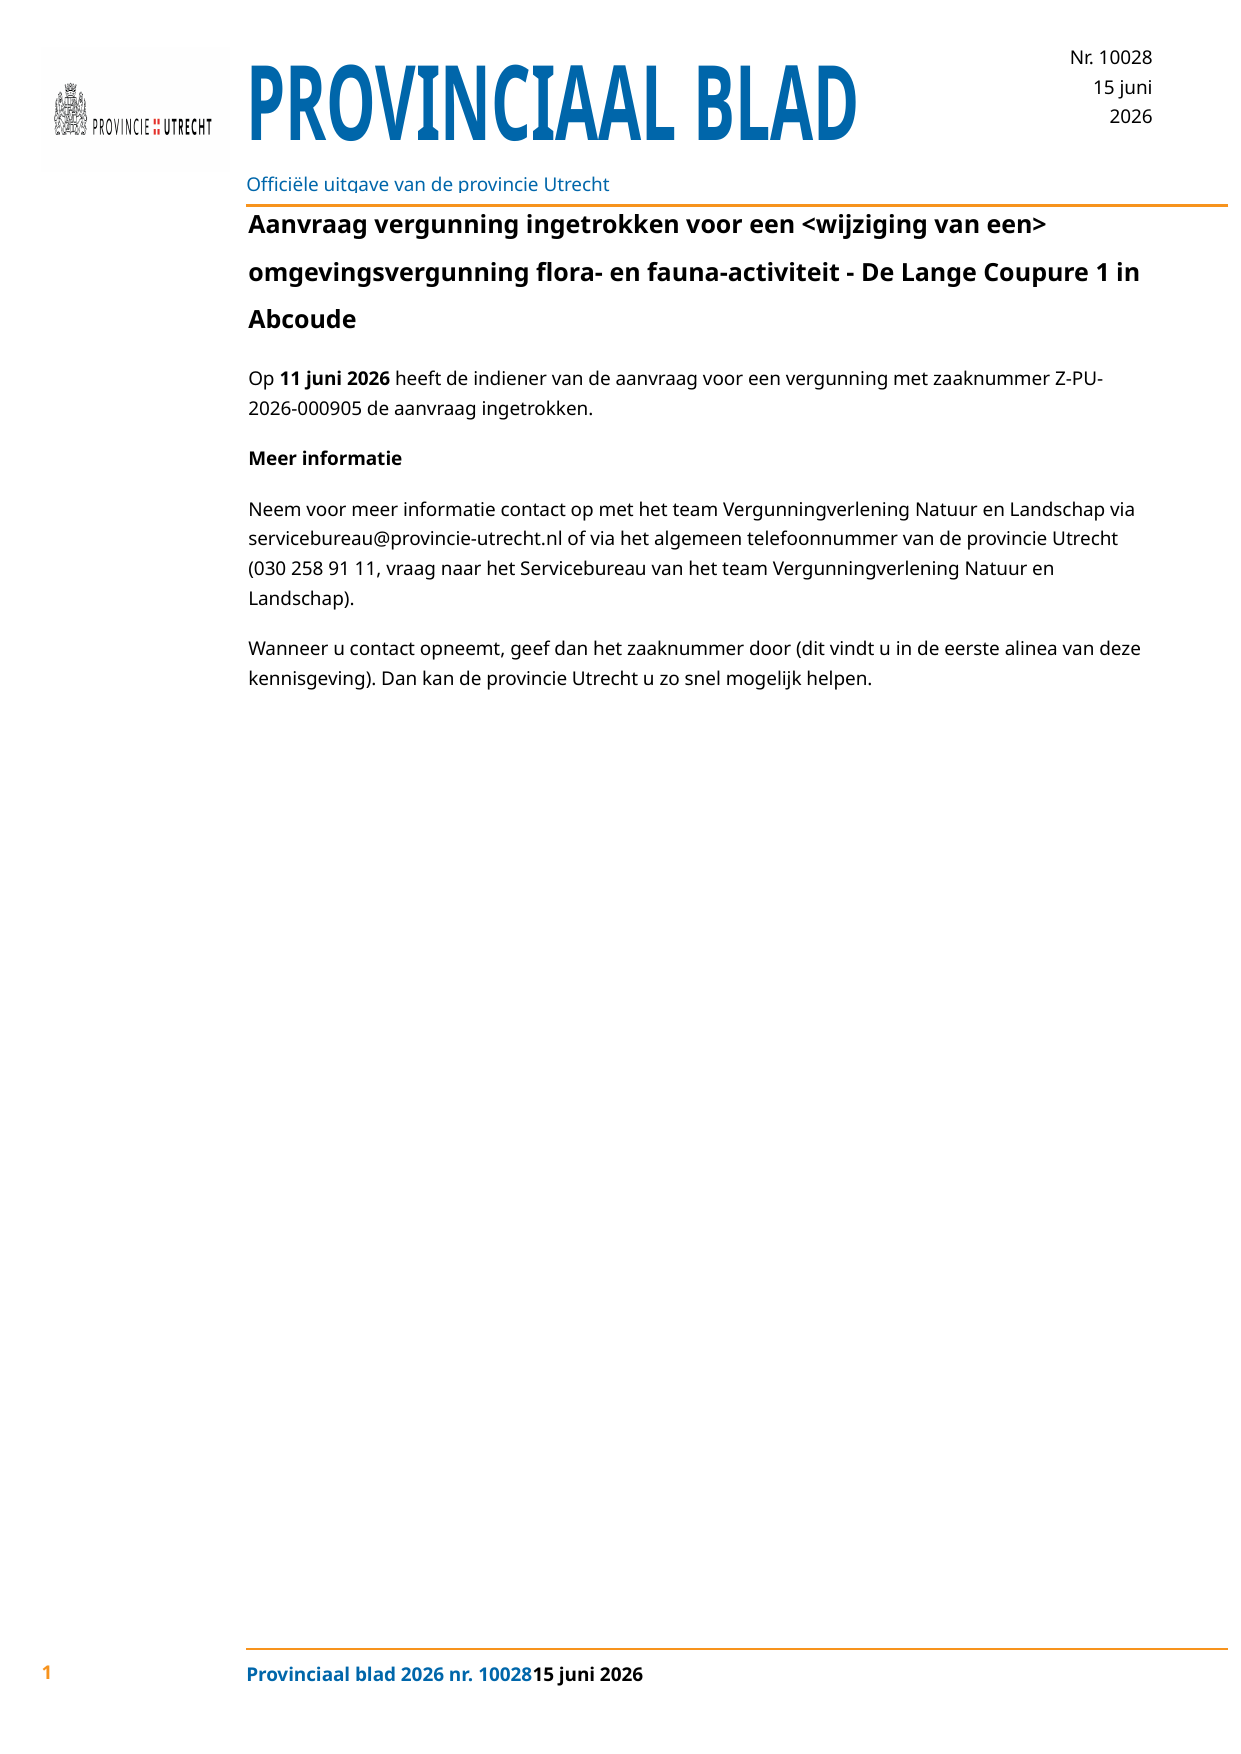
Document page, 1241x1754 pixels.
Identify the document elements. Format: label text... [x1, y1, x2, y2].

text Neem voor meer informatie contact op met het team Vergunningverlening Natuur en Landschap via servicebureau@provincie-utrecht.nl of via het algemeen telefoonnummer van de provincie Utrecht (030 258 91 11, vraag naar het Servicebureau van het team Vergunningverlening Natuur en Landschap). [248, 496, 1152, 610]
text Op 11 juni 2026 heeft de indiener van de aanvraag voor een vergunning met zaaknummer Z-PU-2026-000905 de aanvraag ingetrokken. [248, 366, 1152, 421]
text Aanvraag vergunning ingetrokken voor een <wijziging van een> omgevingsvergunning flora- en fauna-activiteit - De Lange Coupure 1 in Abcoude [248, 207, 1152, 336]
text Meer informatie [248, 446, 1152, 471]
picture [41, 47, 231, 172]
text Wanneer u contact opneemt, geef dan het zaaknummer door (dit vindt u in de eerste alinea van deze kennisgeving). Dan kan de provincie Utrecht u zo snel mogelijk helpen. [248, 635, 1152, 690]
